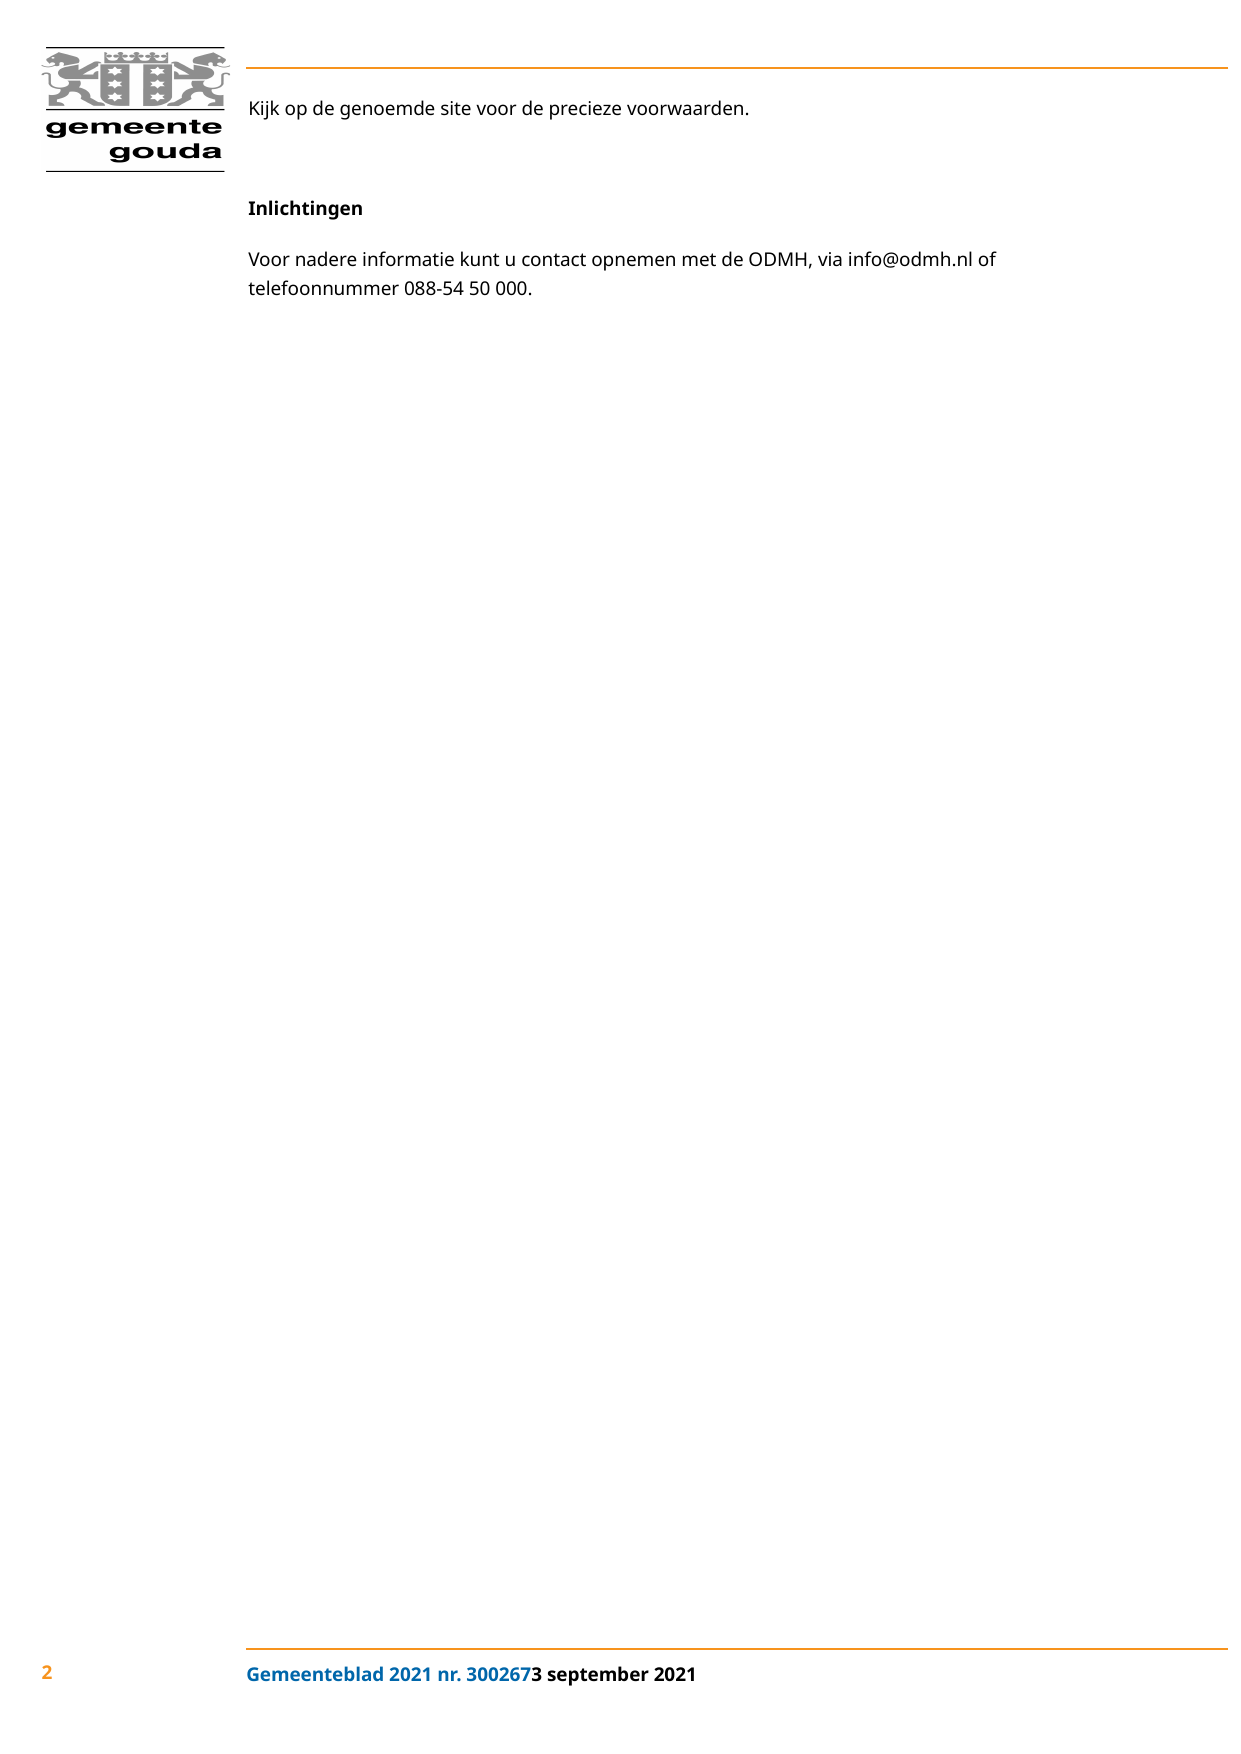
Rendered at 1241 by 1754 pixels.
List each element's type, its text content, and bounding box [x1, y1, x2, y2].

picture [41, 47, 231, 172]
text Voor nadere informatie kunt u contact opnemen met de ODMH, via info@odmh.nl of telefoonnummer 088-54 50 000. [248, 246, 1152, 301]
text Kijk op de genoemde site voor de precieze voorwaarden. [248, 95, 1152, 121]
text Inlichtingen [248, 196, 1152, 221]
